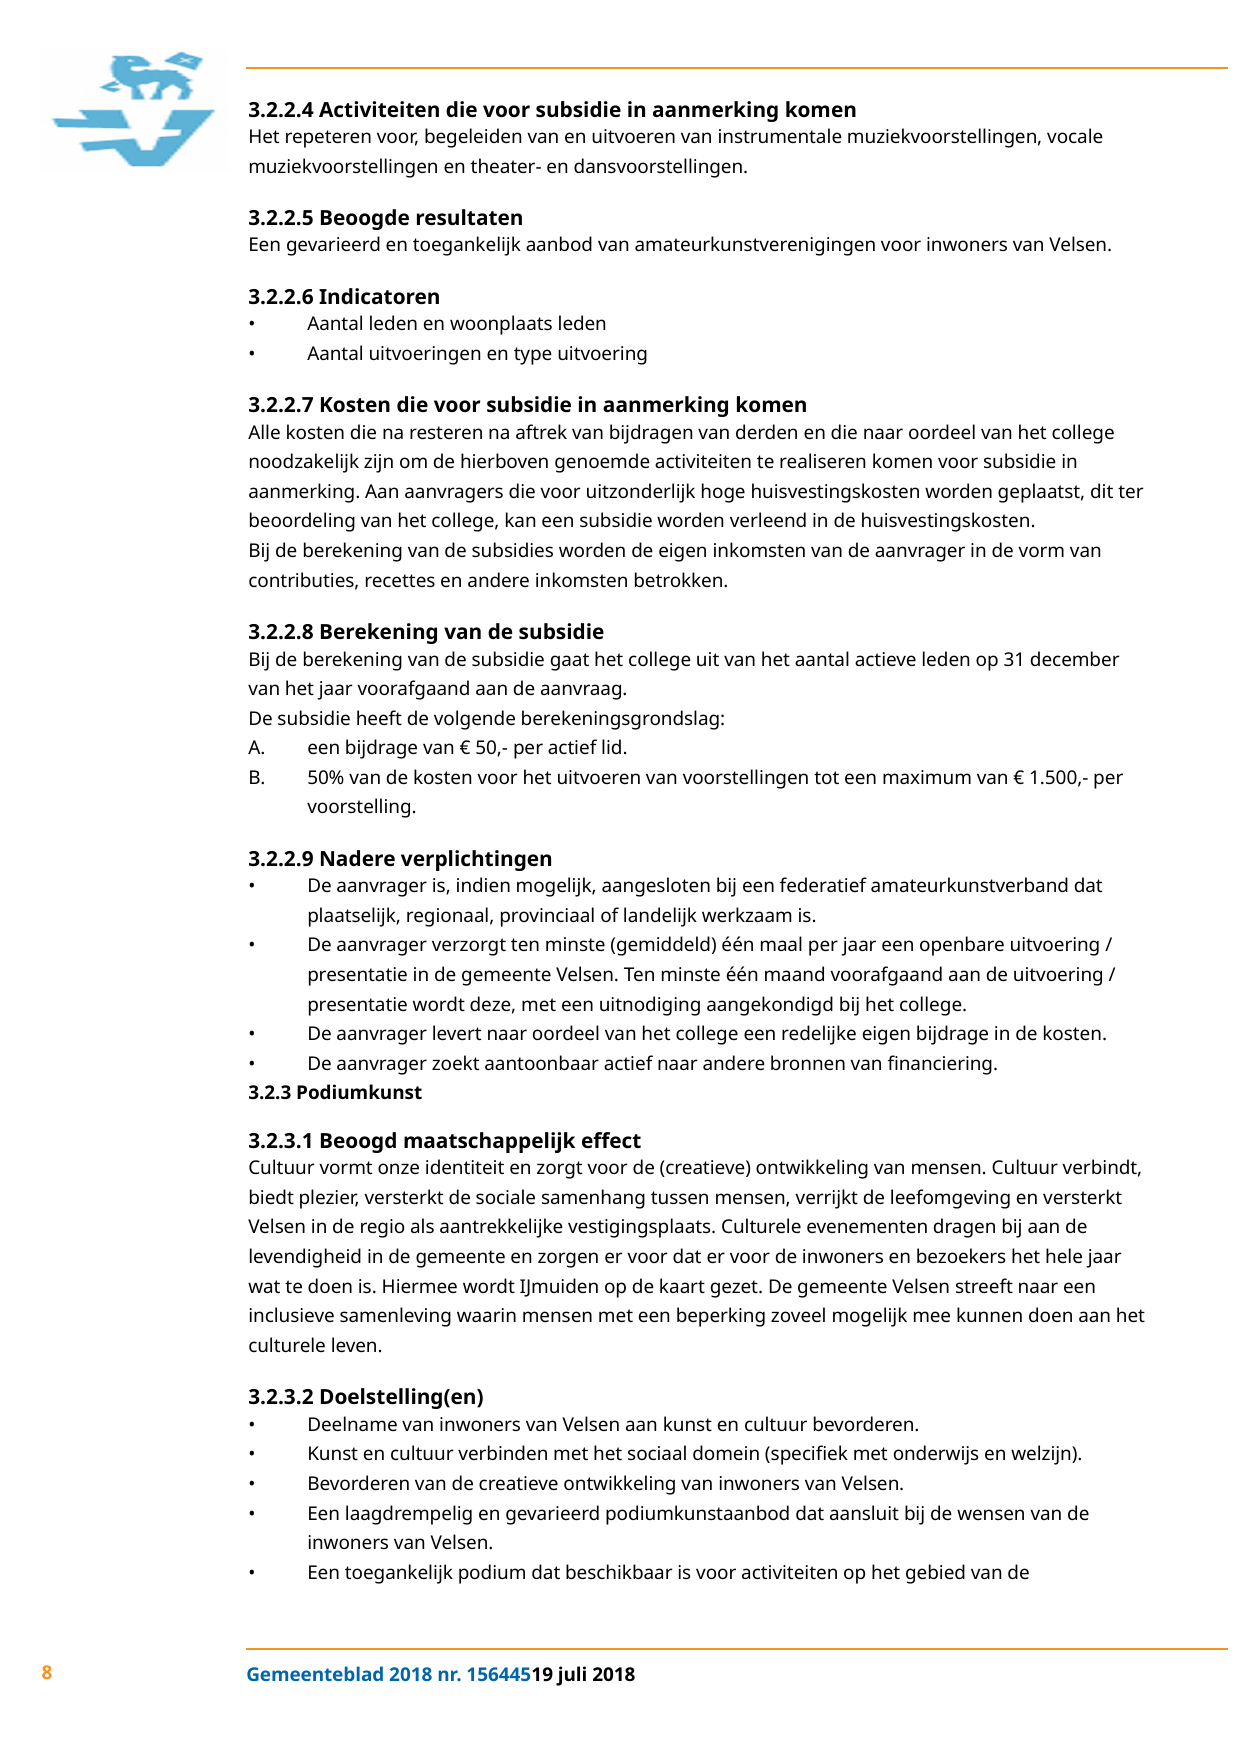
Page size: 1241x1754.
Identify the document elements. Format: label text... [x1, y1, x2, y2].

text 3.2.2.5 Beoogde resultaten [248, 203, 1152, 232]
list 50% van de kosten voor het uitvoeren van voorstellingen tot een maximum van € 1.500,- per voorstelling. [248, 764, 1152, 819]
text Bij de berekening van de subsidie gaat het college uit van het aantal actieve leden op 31 december van het jaar voorafgaand aan de aanvraag. [248, 646, 1152, 701]
text 3.2.2.4 Activiteiten die voor subsidie in aanmerking komen [248, 95, 1152, 123]
list De aanvrager is, indien mogelijk, aangesloten bij een federatief amateurkunstverband dat plaatselijk, regionaal, provinciaal of landelijk werkzaam is. [248, 872, 1152, 928]
text De subsidie heeft de volgende berekeningsgrondslag: [248, 705, 1152, 731]
list een bijdrage van € 50,- per actief lid. [248, 734, 1152, 760]
text Een gevarieerd en toegankelijk aanbod van amateurkunstverenigingen voor inwoners van Velsen. [248, 232, 1152, 257]
text 3.2.3.2 Doelstelling(en) [248, 1382, 1152, 1411]
list De aanvrager verzorgt ten minste (gemiddeld) één maal per jaar een openbare uitvoering / presentatie in de gemeente Velsen. Ten minste één maand voorafgaand aan de uitvoering / presentatie wordt deze, met een uitnodiging aangekondigd bij het college. [248, 932, 1152, 1017]
text 3.2.2.8 Berekening van de subsidie [248, 617, 1152, 646]
list Aantal leden en woonplaats leden [248, 311, 1152, 336]
text 3.2.3 Podiumkunst [248, 1079, 1152, 1105]
text Cultuur vormt onze identiteit en zorgt voor de (creatieve) ontwikkeling van mensen. Cultuur verbindt, biedt plezier, versterkt de sociale samenhang tussen mensen, verrijkt de leefomgeving en versterkt Velsen in de regio als aantrekkelijke vestigingsplaats. Culturele evenementen dragen bij aan de levendigheid in de gemeente en zorgen er voor dat er voor de inwoners en bezoekers het hele jaar wat te doen is. Hiermee wordt IJmuiden op de kaart gezet. De gemeente Velsen streeft naar een inclusieve samenleving waarin mensen met een beperking zoveel mogelijk mee kunnen doen aan het culturele leven. [248, 1154, 1152, 1358]
list Bevorderen van de creatieve ontwikkeling van inwoners van Velsen. [248, 1470, 1152, 1496]
text 3.2.2.7 Kosten die voor subsidie in aanmerking komen [248, 391, 1152, 419]
list Deelname van inwoners van Velsen aan kunst en cultuur bevorderen. [248, 1411, 1152, 1437]
picture [41, 47, 231, 172]
list De aanvrager levert naar oordeel van het college een redelijke eigen bijdrage in de kosten. [248, 1020, 1152, 1046]
text 3.2.2.9 Nadere verplichtingen [248, 844, 1152, 872]
list Aantal uitvoeringen en type uitvoering [248, 340, 1152, 366]
list De aanvrager zoekt aantoonbaar actief naar andere bronnen van financiering. [248, 1050, 1152, 1076]
text 3.2.3.1 Beoogd maatschappelijk effect [248, 1126, 1152, 1154]
text Alle kosten die na resteren na aftrek van bijdragen van derden en die naar oordeel van het college noodzakelijk zijn om de hierboven genoemde activiteiten te realiseren komen voor subsidie in aanmerking. Aan aanvragers die voor uitzonderlijk hoge huisvestingskosten worden geplaatst, dit ter beoordeling van het college, kan een subsidie worden verleend in de huisvestingskosten. [248, 419, 1152, 533]
text Bij de berekening van de subsidies worden de eigen inkomsten van de aanvrager in de vorm van contributies, recettes en andere inkomsten betrokken. [248, 537, 1152, 593]
text 3.2.2.6 Indicatoren [248, 282, 1152, 311]
text Het repeteren voor, begeleiden van en uitvoeren van instrumentale muziekvoorstellingen, vocale muziekvoorstellingen en theater- en dansvoorstellingen. [248, 123, 1152, 178]
list Kunst en cultuur verbinden met het sociaal domein (specifiek met onderwijs en welzijn). [248, 1441, 1152, 1466]
list Een laagdrempelig en gevarieerd podiumkunstaanbod dat aansluit bij de wensen van de inwoners van Velsen. [248, 1500, 1152, 1555]
list Een toegankelijk podium dat beschikbaar is voor activiteiten op het gebied van de [248, 1559, 1152, 1584]
